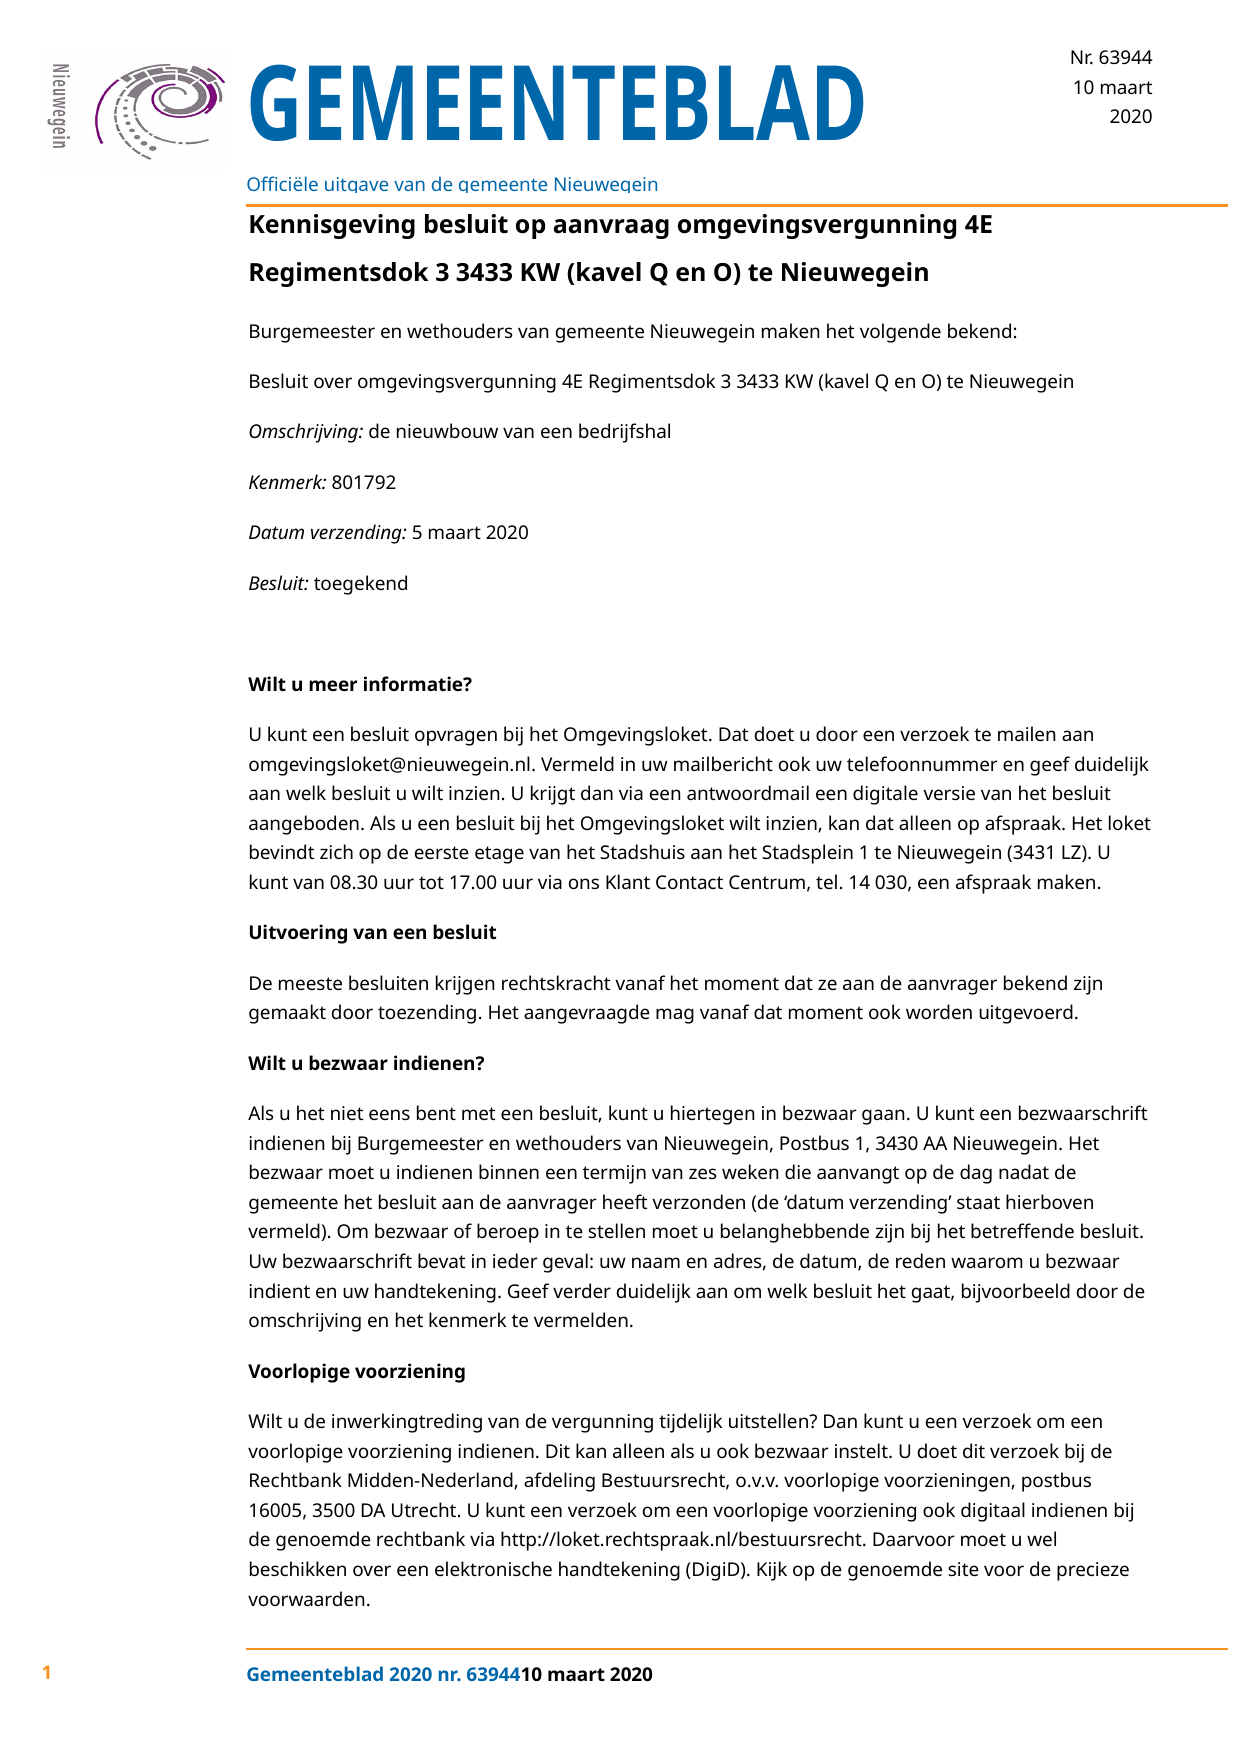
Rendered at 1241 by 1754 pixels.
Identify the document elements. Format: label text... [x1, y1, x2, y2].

text Uitvoering van een besluit [248, 919, 1152, 945]
text Wilt u bezwaar indienen? [248, 1050, 1152, 1076]
text Als u het niet eens bent met een besluit, kunt u hiertegen in bezwaar gaan. U kunt een bezwaarschrift indienen bij Burgemeester en wethouders van Nieuwegein, Postbus 1, 3430 AA Nieuwegein. Het bezwaar moet u indienen binnen een termijn van zes weken die aanvangt op de dag nadat de gemeente het besluit aan de aanvrager heeft verzonden (de ‘datum verzending’ staat hierboven vermeld). Om bezwaar of beroep in te stellen moet u belanghebbende zijn bij het betreffende besluit. Uw bezwaarschrift bevat in ieder geval: uw naam en adres, de datum, de reden waarom u bezwaar indient en uw handtekening. Geef verder duidelijk aan om welk besluit het gaat, bijvoorbeeld door de omschrijving en het kenmerk te vermelden. [248, 1100, 1152, 1333]
text Omschrijving: de nieuwbouw van een bedrijfshal [248, 419, 1152, 444]
text Wilt u meer informatie? [248, 671, 1152, 697]
text Voorlopige voorziening [248, 1358, 1152, 1384]
text Kenmerk: 801792 [248, 469, 1152, 495]
text Kennisgeving besluit op aanvraag omgevingsvergunning 4E Regimentsdok 3 3433 KW (kavel Q en O) te Nieuwegein [248, 207, 1152, 288]
text Datum verzending: 5 maart 2020 [248, 519, 1152, 545]
text U kunt een besluit opvragen bij het Omgevingsloket. Dat doet u door een verzoek te mailen aan omgevingsloket@nieuwegein.nl. Vermeld in uw mailbericht ook uw telefoonnummer en geef duidelijk aan welk besluit u wilt inzien. U krijgt dan via een antwoordmail een digitale versie van het besluit aangeboden. Als u een besluit bij het Omgevingsloket wilt inzien, kan dat alleen op afspraak. Het loket bevindt zich op de eerste etage van het Stadshuis aan het Stadsplein 1 te Nieuwegein (3431 LZ). U kunt van 08.30 uur tot 17.00 uur via ons Klant Contact Centrum, tel. 14 030, een afspraak maken. [248, 721, 1152, 895]
text Wilt u de inwerkingtreding van de vergunning tijdelijk uitstellen? Dan kunt u een verzoek om een voorlopige voorziening indienen. Dit kan alleen als u ook bezwaar instelt. U doet dit verzoek bij de Rechtbank Midden-Nederland, afdeling Bestuursrecht, o.v.v. voorlopige voorzieningen, postbus 16005, 3500 DA Utrecht. U kunt een verzoek om een voorlopige voorziening ook digitaal indienen bij de genoemde rechtbank via http://loket.rechtspraak.nl/bestuursrecht. Daarvoor moet u wel beschikken over een elektronische handtekening (DigiD). Kijk op de genoemde site voor de precieze voorwaarden. [248, 1408, 1152, 1612]
text De meeste besluiten krijgen rechtskracht vanaf het moment dat ze aan de aanvrager bekend zijn gemaakt door toezending. Het aangevraagde mag vanaf dat moment ook worden uitgevoerd. [248, 970, 1152, 1025]
text Besluit: toegekend [248, 570, 1152, 596]
picture [41, 47, 231, 172]
text Besluit over omgevingsvergunning 4E Regimentsdok 3 3433 KW (kavel Q en O) te Nieuwegein [248, 368, 1152, 394]
text Burgemeester en wethouders van gemeente Nieuwegein maken het volgende bekend: [248, 318, 1152, 344]
